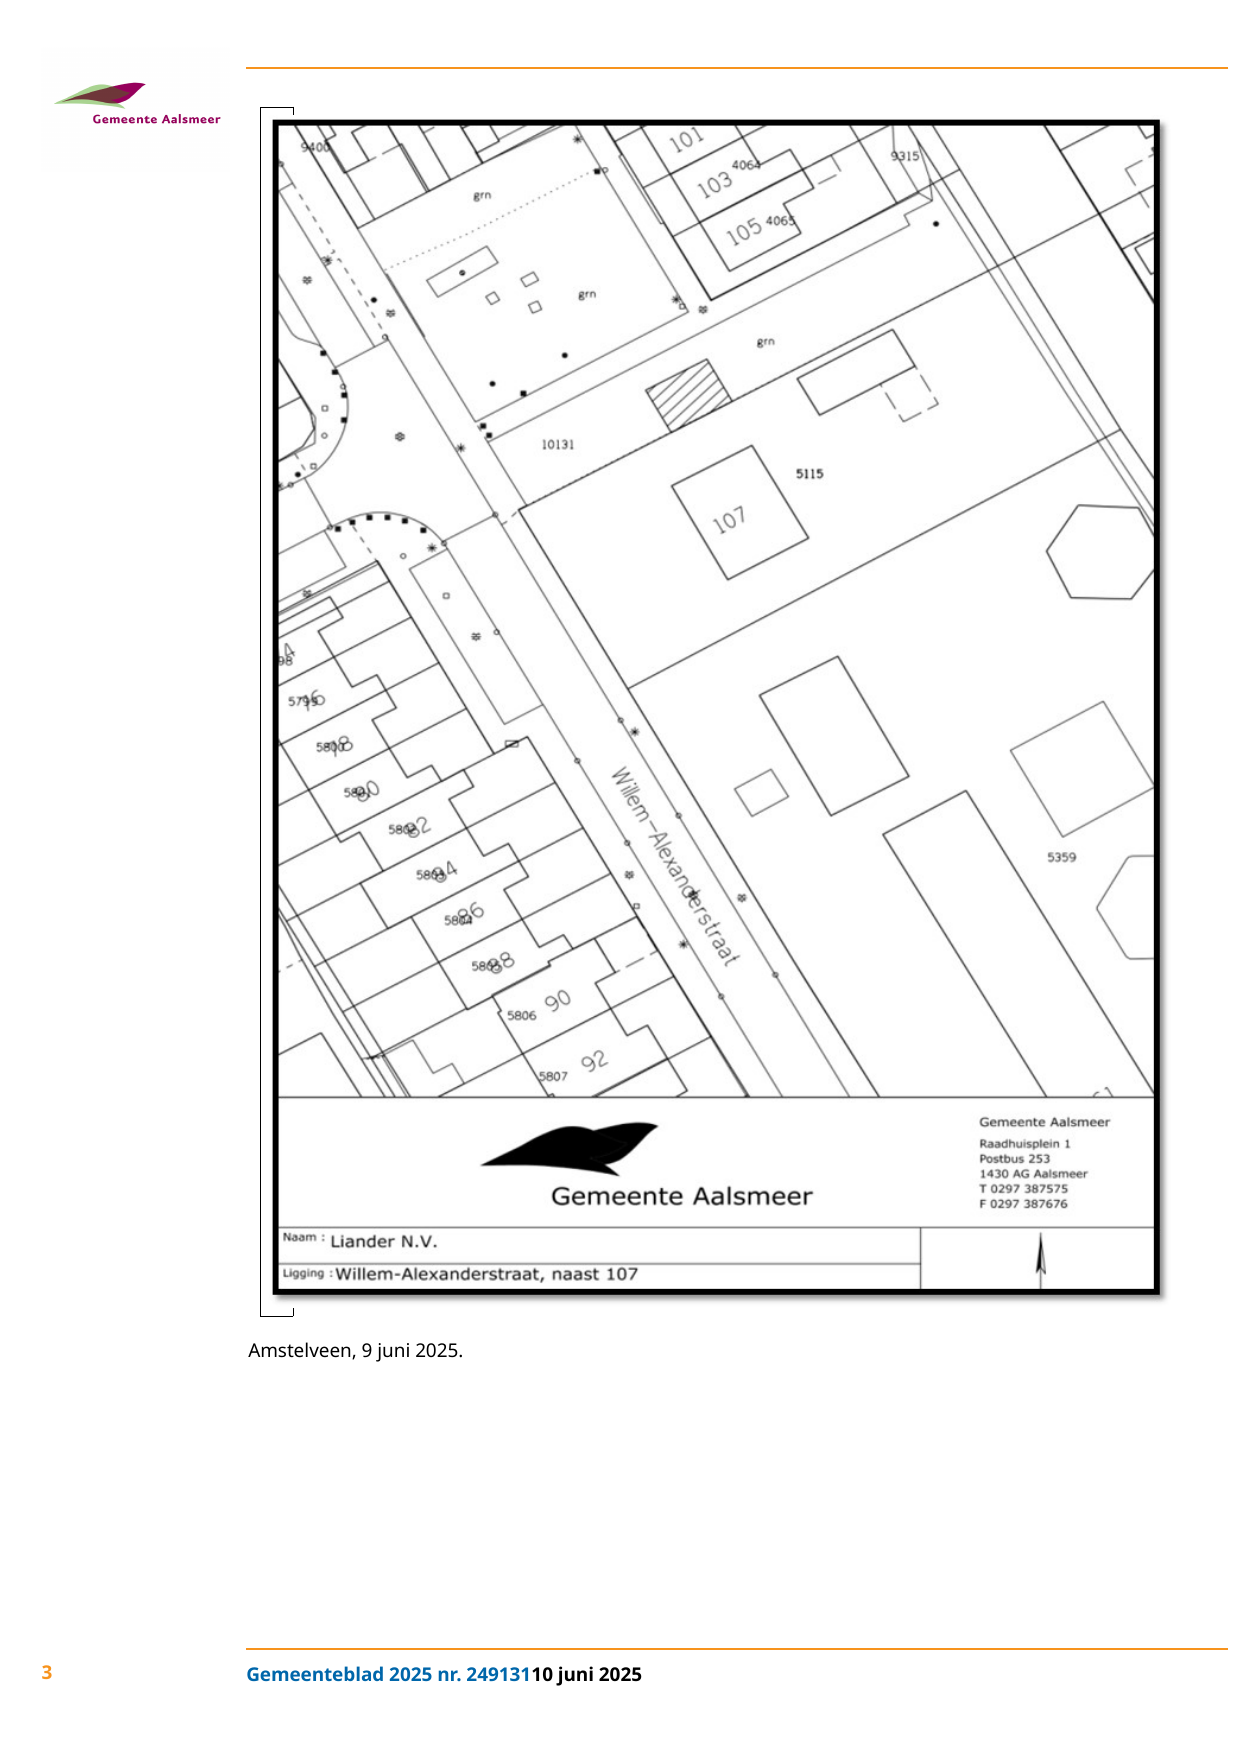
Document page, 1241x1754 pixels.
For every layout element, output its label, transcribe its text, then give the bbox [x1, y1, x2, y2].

picture [268, 115, 1173, 1308]
picture [41, 47, 231, 172]
text Amstelveen, 9 juni 2025. [248, 1338, 1152, 1363]
